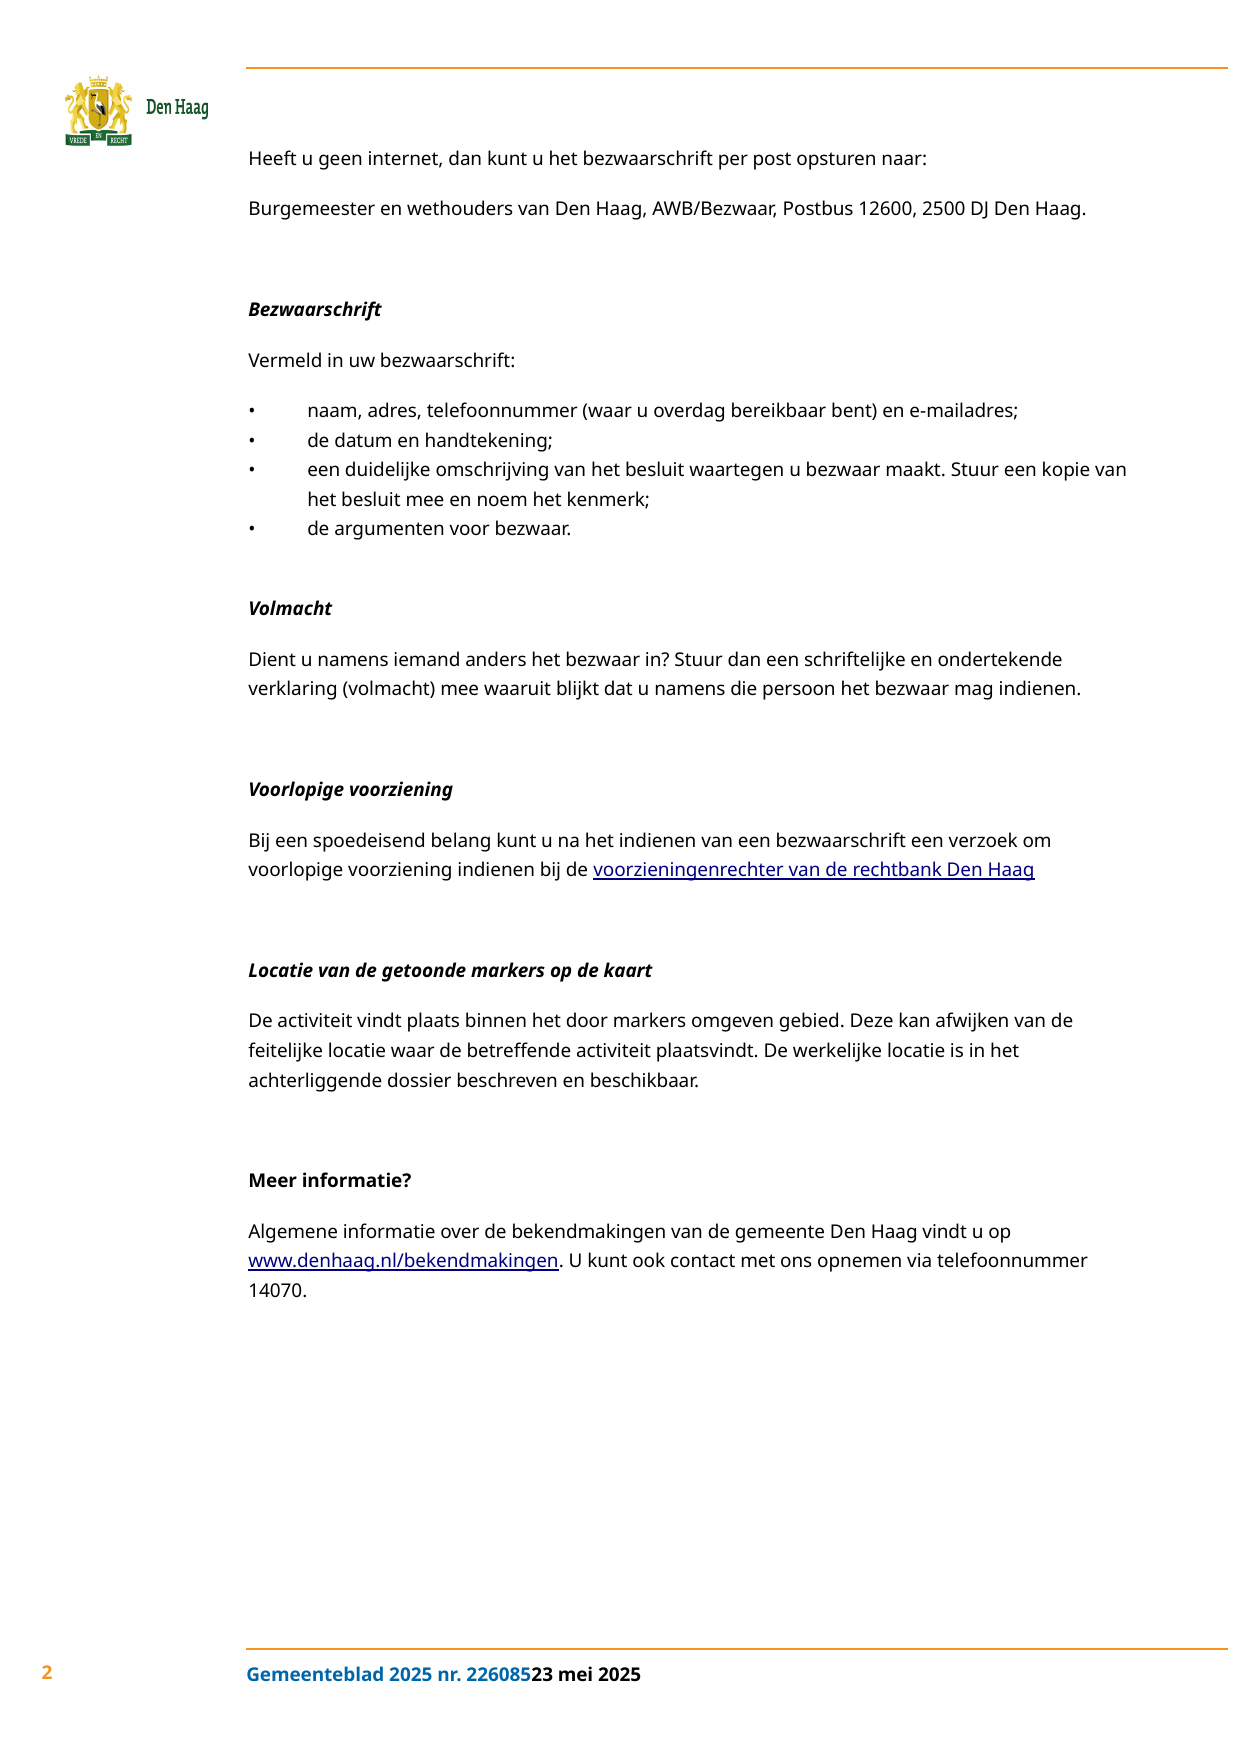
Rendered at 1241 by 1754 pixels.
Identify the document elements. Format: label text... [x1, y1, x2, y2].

picture [41, 47, 231, 172]
text Volmacht [248, 596, 1152, 621]
text Meer informatie? [248, 1168, 1152, 1193]
text Burgemeester en wethouders van Den Haag, AWB/Bezwaar, Postbus 12600, 2500 DJ Den Haag. [248, 196, 1152, 221]
text Heeft u geen internet, dan kunt u het bezwaarschrift per post opsturen naar: [248, 145, 1152, 171]
text Voorlopige voorziening [248, 776, 1152, 802]
text Bezwaarschrift [248, 296, 1152, 322]
text De activiteit vindt plaats binnen het door markers omgeven gebied. Deze kan afwijken van de feitelijke locatie waar de betreffende activiteit plaatsvindt. De werkelijke locatie is in het achterliggende dossier beschreven en beschikbaar. [248, 1008, 1152, 1093]
text Vermeld in uw bezwaarschrift: [248, 347, 1152, 373]
text Algemene informatie over de bekendmakingen van de gemeente Den Haag vindt u op www.denhaag.nl/bekendmakingen. U kunt ook contact met ons opnemen via telefoonnummer 14070. [248, 1218, 1152, 1303]
text Locatie van de getoonde markers op de kaart [248, 957, 1152, 983]
text Bij een spoedeisend belang kunt u na het indienen van een bezwaarschrift een verzoek om voorlopige voorziening indienen bij de voorzieningenrechter van de rechtbank Den Haag [248, 827, 1152, 882]
list de argumenten voor bezwaar. [248, 516, 1152, 541]
list een duidelijke omschrijving van het besluit waartegen u bezwaar maakt. Stuur een kopie van het besluit mee en noem het kenmerk; [248, 456, 1152, 512]
text Dient u namens iemand anders het bezwaar in? Stuur dan een schriftelijke en ondertekende verklaring (volmacht) mee waaruit blijkt dat u namens die persoon het bezwaar mag indienen. [248, 646, 1152, 701]
list naam, adres, telefoonnummer (waar u overdag bereikbaar bent) en e-mailadres; [248, 397, 1152, 423]
list de datum en handtekening; [248, 427, 1152, 453]
